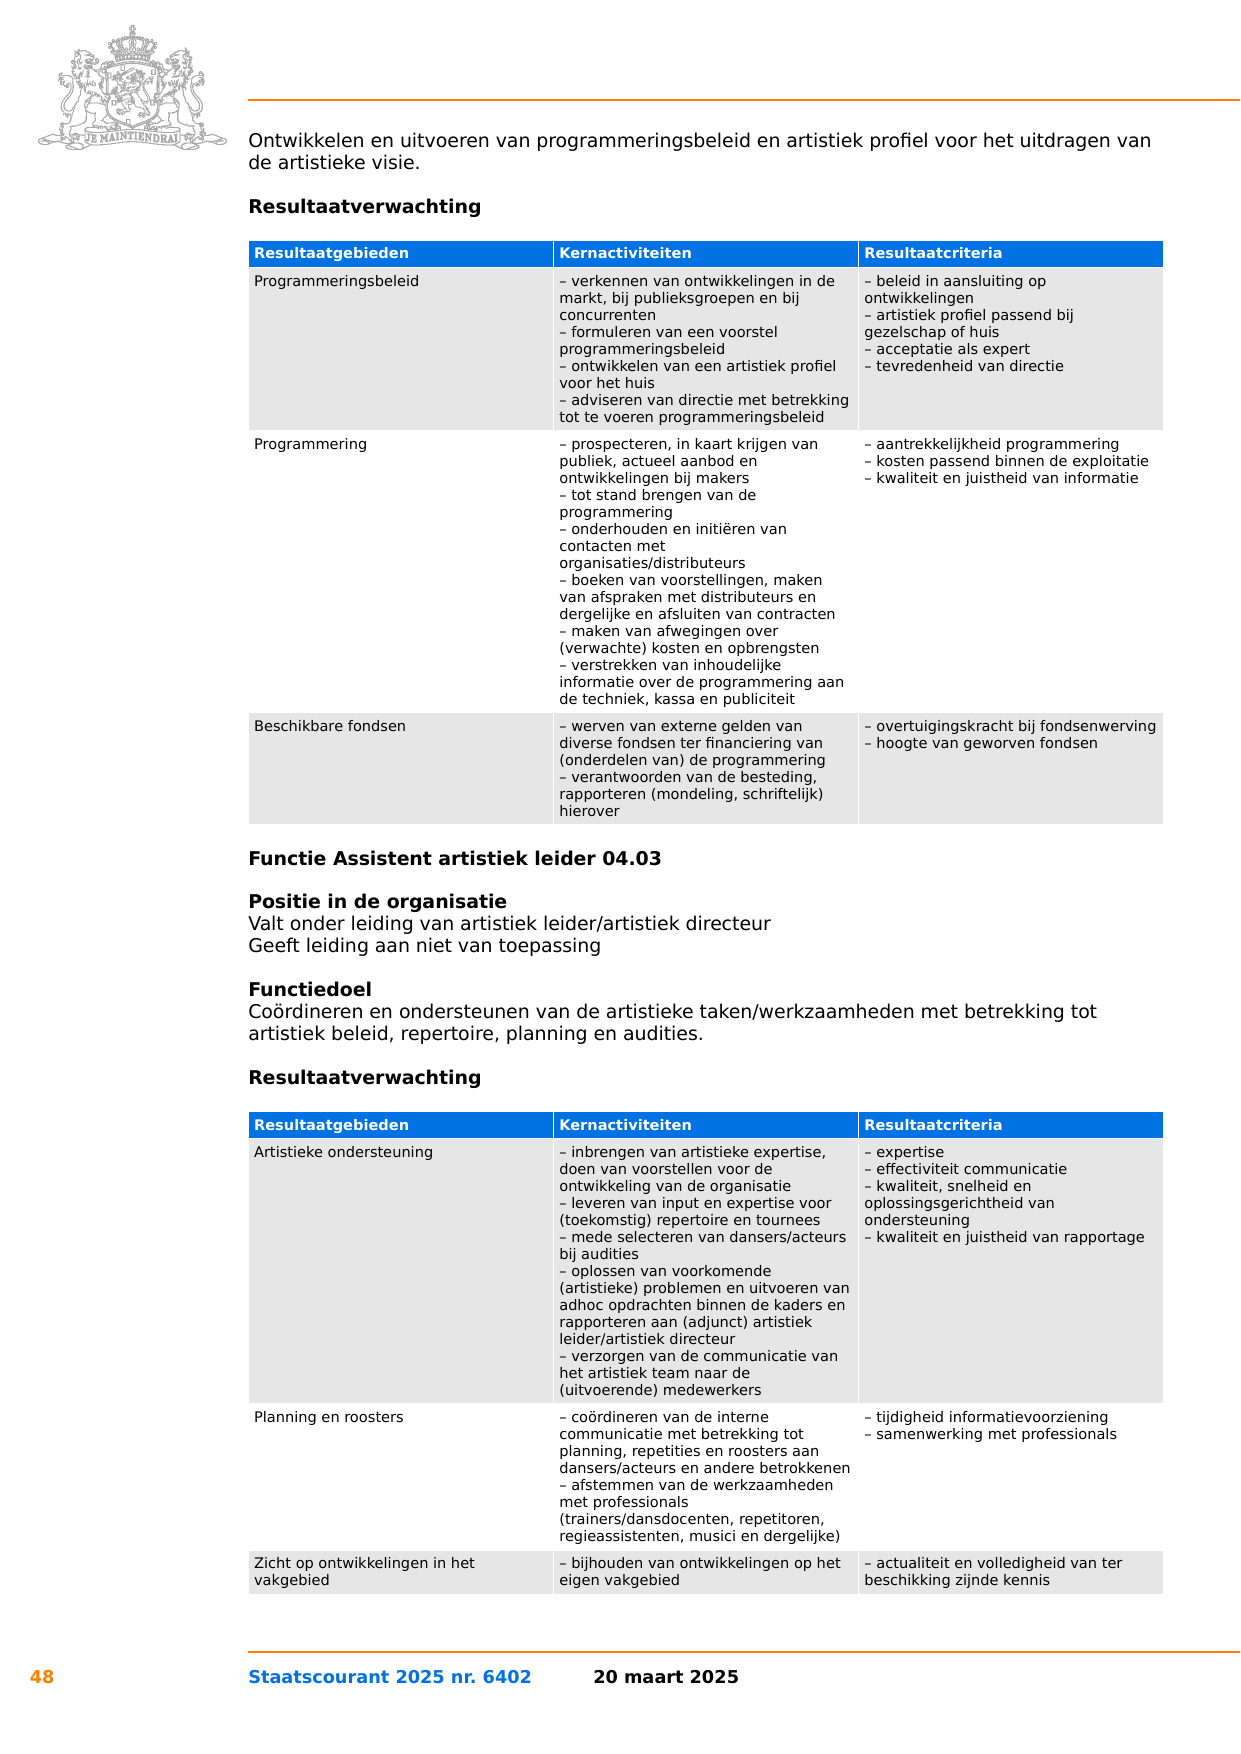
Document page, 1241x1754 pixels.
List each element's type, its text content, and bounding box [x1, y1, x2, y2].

table_cell – expertise – effectiviteit communicatie – kwaliteit, snelheid en oplossingsgerichtheid van ondersteuning – kwaliteit en juistheid van rapportage [859, 1139, 1163, 1403]
table_cell – overtuigingskracht bij fondsenwerving – hoogte van geworven fondsen [859, 713, 1163, 824]
table_cell – werven van externe gelden van diverse fondsen ter financiering van (onderdelen van) de programmering – verantwoorden van de besteding, rapporteren (mondeling, schriftelijk) hierover [554, 713, 858, 824]
table_cell Programmering [249, 431, 553, 712]
table_cell Zicht op ontwikkelingen in het vakgebied [249, 1551, 553, 1594]
table_cell Artistieke ondersteuning [249, 1139, 553, 1403]
text Ontwikkelen en uitvoeren van programmeringsbeleid en artistiek profiel voor het uitdragen van de artistieke visie. [248, 130, 1163, 174]
table_header Resultaatcriteria [859, 1112, 1163, 1138]
table_header Resultaatgebieden [249, 241, 553, 267]
text Resultaatverwachting [248, 1067, 1163, 1089]
text Positie in de organisatie [248, 891, 1163, 913]
text Valt onder leiding van artistiek leider/artistiek directeur [248, 913, 1163, 935]
table_header Kernactiviteiten [554, 1112, 858, 1138]
table_cell – tijdigheid informatievoorziening – samenwerking met professionals [859, 1404, 1163, 1549]
table_cell Beschikbare fondsen [249, 713, 553, 824]
table_cell Planning en roosters [249, 1404, 553, 1549]
table_cell – verkennen van ontwikkelingen in de markt, bij publieksgroepen en bij concurrenten – formuleren van een voorstel programmeringsbeleid – ontwikkelen van een artistiek profiel voor het huis – adviseren van directie met betrekking tot te voeren programmeringsbeleid [554, 268, 858, 430]
text Coördineren en ondersteunen van de artistieke taken/werkzaamheden met betrekking tot artistiek beleid, repertoire, planning en audities. [248, 1001, 1163, 1045]
table_cell – actualiteit en volledigheid van ter beschikking zijnde kennis [859, 1551, 1163, 1594]
table_cell – coördineren van de interne communicatie met betrekking tot planning, repetities en roosters aan dansers/acteurs en andere betrokkenen – afstemmen van de werkzaamheden met professionals (trainers/dansdocenten, repetitoren, regieassistenten, musici en dergelijke) [554, 1404, 858, 1549]
table_cell Programmeringsbeleid [249, 268, 553, 430]
picture [38, 25, 227, 150]
text Resultaatverwachting [248, 196, 1163, 218]
text Geeft leiding aan niet van toepassing [248, 935, 1163, 957]
text Functiedoel [248, 979, 1163, 1001]
table_cell – inbrengen van artistieke expertise, doen van voorstellen voor de ontwikkeling van de organisatie – leveren van input en expertise voor (toekomstig) repertoire en tournees – mede selecteren van dansers/acteurs bij audities – oplossen van voorkomende (artistieke) problemen en uitvoeren van adhoc opdrachten binnen de kaders en rapporteren aan (adjunct) artistiek leider/artistiek directeur – verzorgen van de communicatie van het artistiek team naar de (uitvoerende) medewerkers [554, 1139, 858, 1403]
table_header Kernactiviteiten [554, 241, 858, 267]
table_header Resultaatcriteria [859, 241, 1163, 267]
table_cell – aantrekkelijkheid programmering – kosten passend binnen de exploitatie – kwaliteit en juistheid van informatie [859, 431, 1163, 712]
table_header Resultaatgebieden [249, 1112, 553, 1138]
table_cell – prospecteren, in kaart krijgen van publiek, actueel aanbod en ontwikkelingen bij makers – tot stand brengen van de programmering – onderhouden en initiëren van contacten met organisaties/distributeurs – boeken van voorstellingen, maken van afspraken met distributeurs en dergelijke en afsluiten van contracten – maken van afwegingen over (verwachte) kosten en opbrengsten – verstrekken van inhoudelijke informatie over de programmering aan de techniek, kassa en publiciteit [554, 431, 858, 712]
table_cell – bijhouden van ontwikkelingen op het eigen vakgebied [554, 1551, 858, 1594]
table_cell – beleid in aansluiting op ontwikkelingen – artistiek profiel passend bij gezelschap of huis – acceptatie als expert – tevredenheid van directie [859, 268, 1163, 430]
subtitle Functie Assistent artistiek leider 04.03 [248, 847, 1163, 869]
